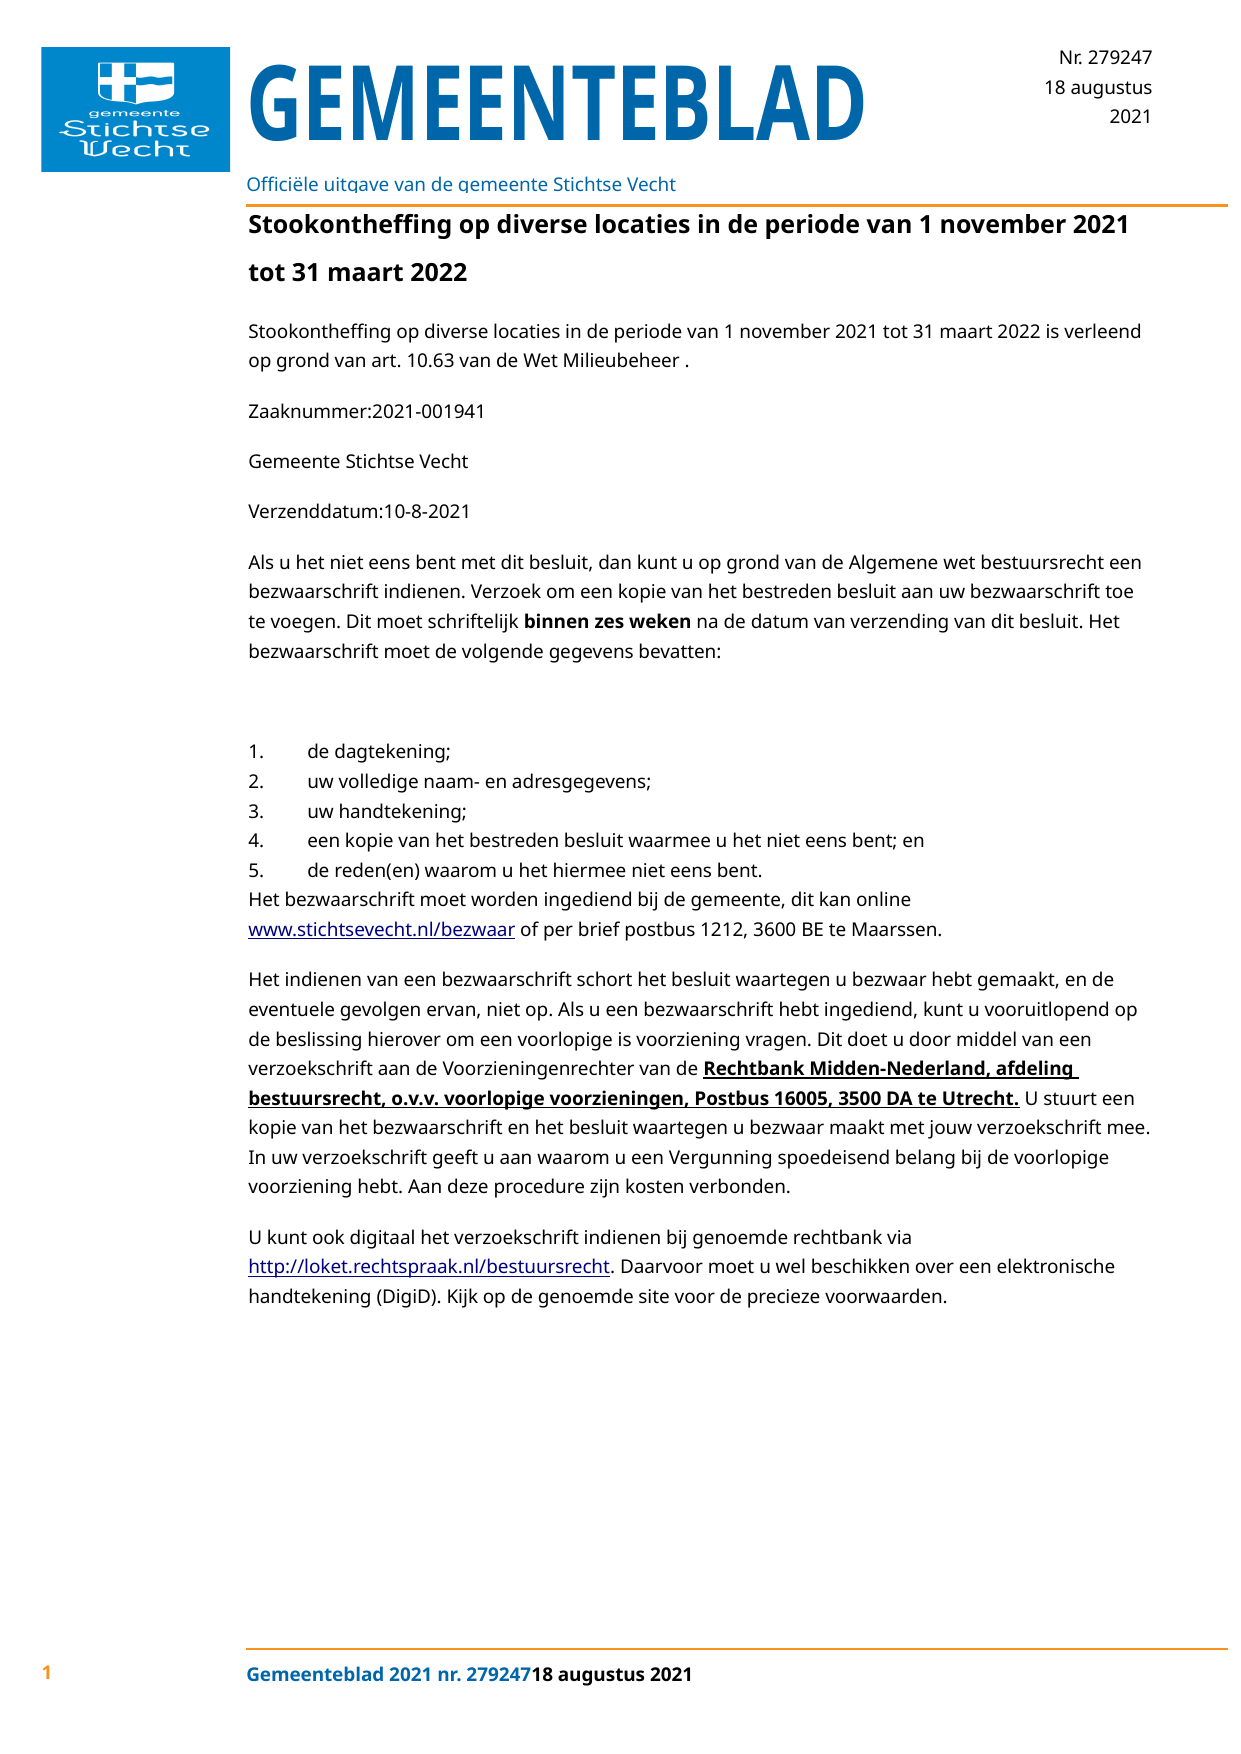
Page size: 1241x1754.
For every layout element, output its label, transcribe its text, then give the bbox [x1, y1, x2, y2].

text Verzenddatum:10-8-2021 [248, 499, 1152, 524]
picture [99, 63, 135, 101]
text Het bezwaarschrift moet worden ingediend bij de gemeente, dit kan online www.stichtsevecht.nl/bezwaar of per brief postbus 1212, 3600 BE te Maarssen. [248, 887, 1152, 942]
text U kunt ook digitaal het verzoekschrift indienen bij genoemde rechtbank via http://loket.rechtspraak.nl/bestuursrecht. Daarvoor moet u wel beschikken over een elektronische handtekening (DigiD). Kijk op de genoemde site voor de precieze voorwaarden. [248, 1224, 1152, 1309]
text Stookontheffing op diverse locaties in de periode van 1 november 2021 tot 31 maart 2022 is verleend op grond van art. 10.63 van de Wet Milieubeheer . [248, 318, 1152, 373]
list een kopie van het bestreden besluit waarmee u het niet eens bent; en [248, 827, 1152, 853]
text Het indienen van een bezwaarschrift schort het besluit waartegen u bezwaar hebt gemaakt, en de eventuele gevolgen ervan, niet op. Als u een bezwaarschrift hebt ingediend, kunt u vooruitlopend op de beslissing hierover om een voorlopige is voorziening vragen. Dit doet u door middel van een verzoekschrift aan de Voorzieningenrechter van de Rechtbank Midden-Nederland, afdeling bestuursrecht, o.v.v. voorlopige voorzieningen, Postbus 16005, 3500 DA te Utrecht. U stuurt een kopie van het bezwaarschrift en het besluit waartegen u bezwaar maakt met jouw verzoekschrift mee. In uw verzoekschrift geeft u aan waarom u een Vergunning spoedeisend belang bij de voorlopige voorziening hebt. Aan deze procedure zijn kosten verbonden. [248, 967, 1152, 1199]
text Gemeente Stichtse Vecht [248, 448, 1152, 474]
list uw volledige naam- en adresgegevens; [248, 768, 1152, 794]
text Stookontheffing op diverse locaties in de periode van 1 november 2021 tot 31 maart 2022 [248, 207, 1152, 288]
list de dagtekening; [248, 739, 1152, 764]
text Zaaknummer:2021-001941 [248, 398, 1152, 424]
picture [137, 63, 174, 103]
list de reden(en) waarom u het hiermee niet eens bent. [248, 857, 1152, 883]
list uw handtekening; [248, 798, 1152, 824]
text Als u het niet eens bent met dit besluit, dan kunt u op grond van de Algemene wet bestuursrecht een bezwaarschrift indienen. Verzoek om een kopie van het bestreden besluit aan uw bezwaarschrift toe te voegen. Dit moet schriftelijk binnen zes weken na de datum van verzending van dit besluit. Het bezwaarschrift moet de volgende gegevens bevatten: [248, 549, 1152, 664]
